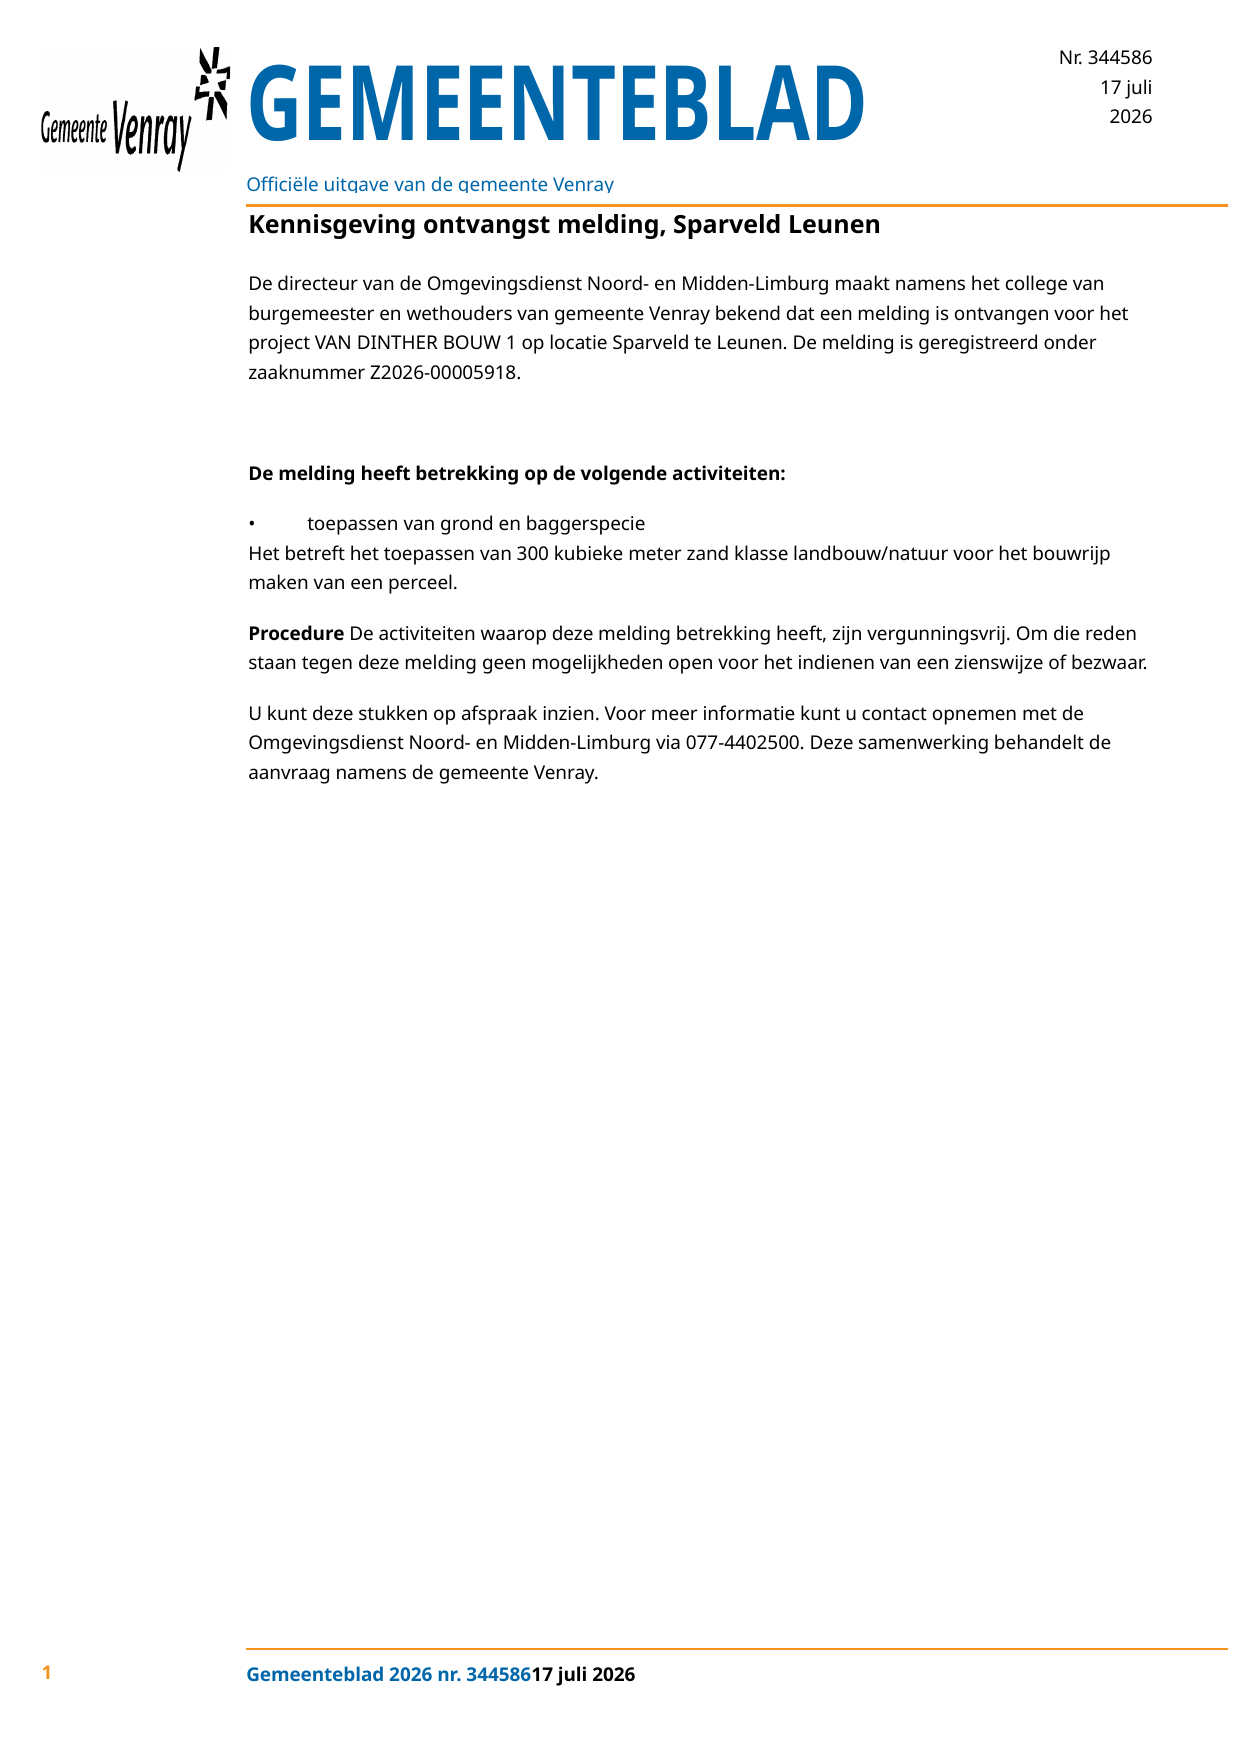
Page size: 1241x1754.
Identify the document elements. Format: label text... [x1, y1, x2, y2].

text Het betreft het toepassen van 300 kubieke meter zand klasse landbouw/natuur voor het bouwrijp maken van een perceel. [248, 540, 1152, 595]
list toepassen van grond en baggerspecie [248, 510, 1152, 536]
text De melding heeft betrekking op de volgende activiteiten: [248, 460, 1152, 486]
text Kennisgeving ontvangst melding, Sparveld Leunen [248, 207, 1152, 241]
picture [41, 47, 231, 172]
text De directeur van de Omgevingsdienst Noord- en Midden-Limburg maakt namens het college van burgemeester en wethouders van gemeente Venray bekend dat een melding is ontvangen voor het project VAN DINTHER BOUW 1 op locatie Sparveld te Leunen. De melding is geregistreerd onder zaaknummer Z2026-00005918. [248, 270, 1152, 385]
text U kunt deze stukken op afspraak inzien. Voor meer informatie kunt u contact opnemen met de Omgevingsdienst Noord- en Midden-Limburg via 077-4402500. Deze samenwerking behandelt de aanvraag namens de gemeente Venray. [248, 700, 1152, 785]
text Procedure De activiteiten waarop deze melding betrekking heeft, zijn vergunningsvrij. Om die reden staan tegen deze melding geen mogelijkheden open voor het indienen van een zienswijze of bezwaar. [248, 620, 1152, 675]
